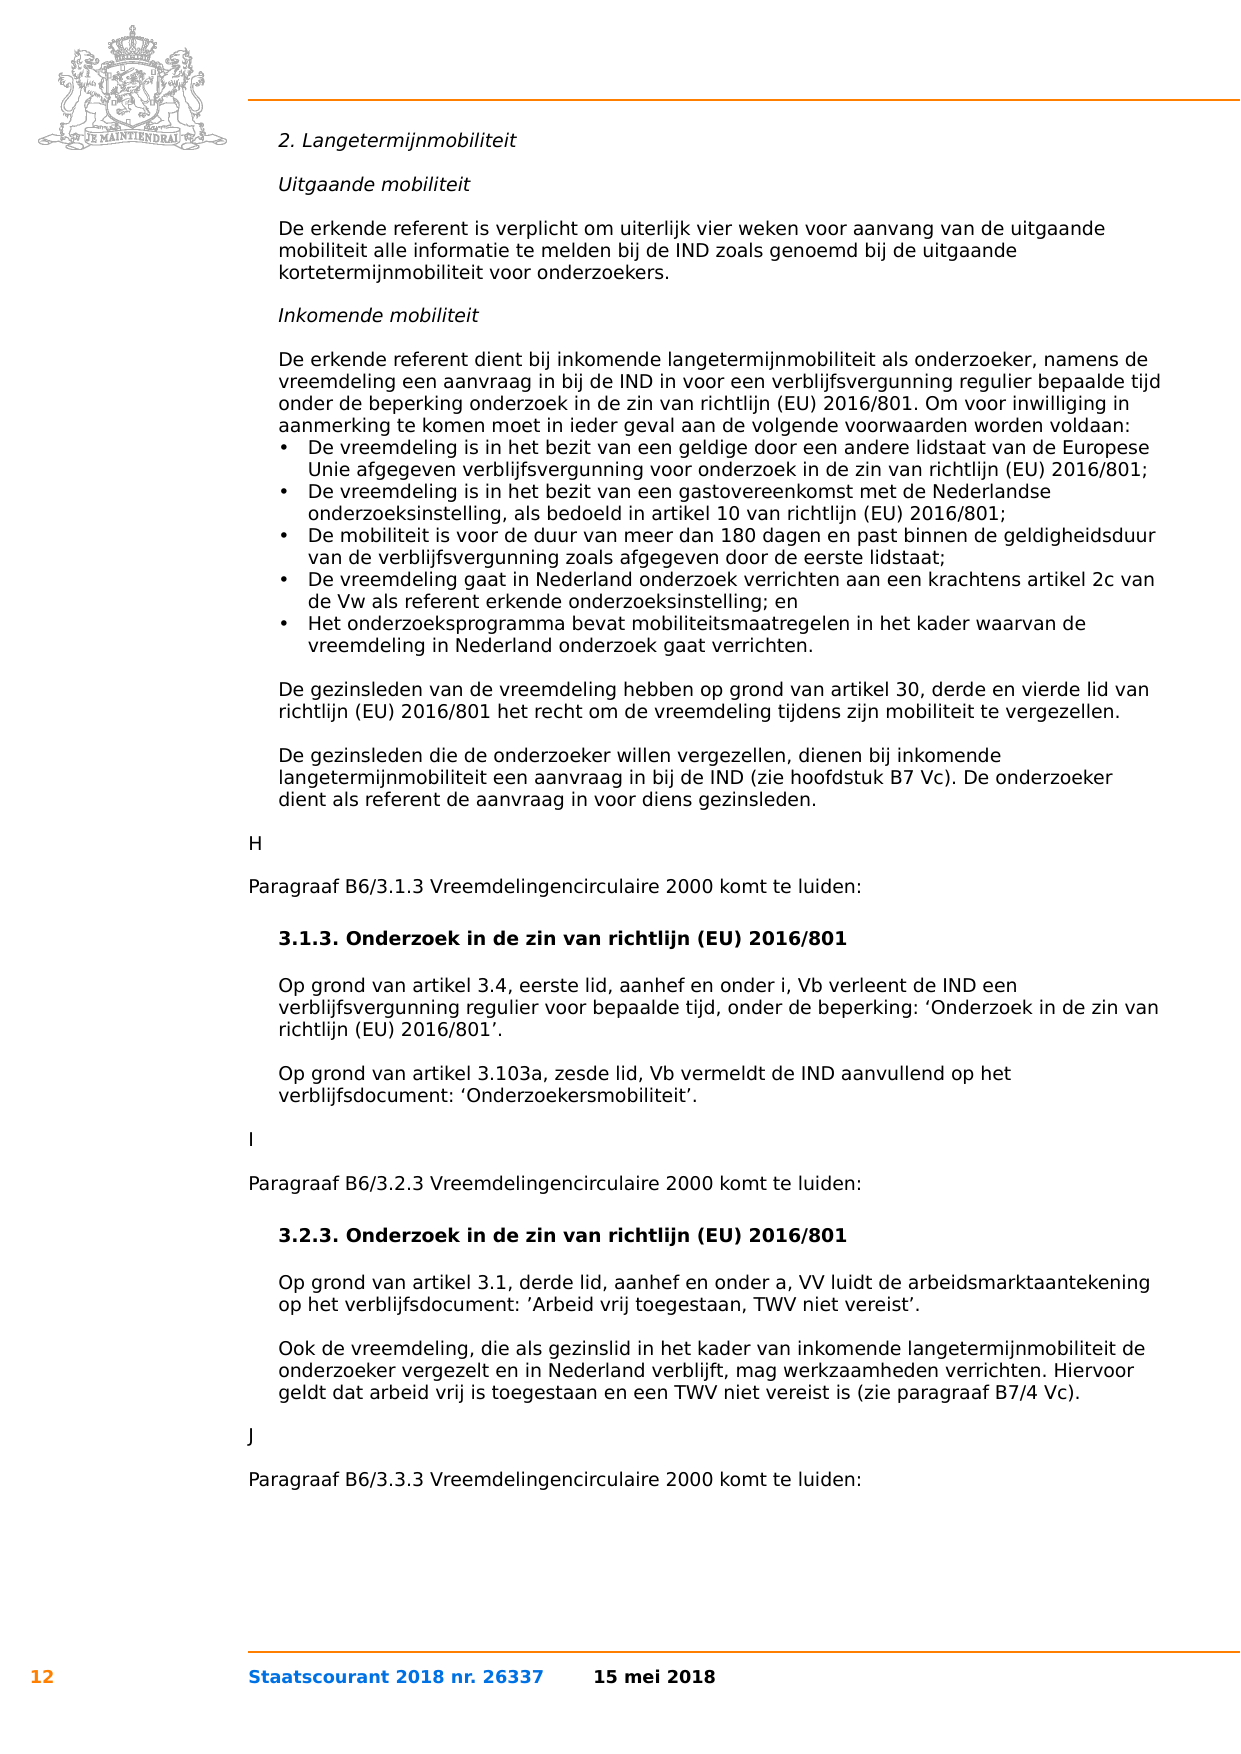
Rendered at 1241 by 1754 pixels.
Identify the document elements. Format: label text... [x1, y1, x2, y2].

text De gezinsleden van de vreemdeling hebben op grond van artikel 30, derde en vierde lid van richtlijn (EU) 2016/801 het recht om de vreemdeling tijdens zijn mobiliteit te vergezellen. [278, 679, 1163, 723]
text Paragraaf B6/3.2.3 Vreemdelingencirculaire 2000 komt te luiden: [248, 1173, 1163, 1195]
text • De vreemdeling is in het bezit van een gastovereenkomst met de Nederlandse onderzoeksinstelling, als bedoeld in artikel 10 van richtlijn (EU) 2016/801; [278, 481, 1163, 525]
text De erkende referent is verplicht om uiterlijk vier weken voor aanvang van de uitgaande mobiliteit alle informatie te melden bij de IND zoals genoemd bij de uitgaande kortetermijnmobiliteit voor onderzoekers. [278, 218, 1163, 283]
text • Het onderzoeksprogramma bevat mobiliteitsmaatregelen in het kader waarvan de vreemdeling in Nederland onderzoek gaat verrichten. [278, 613, 1163, 657]
text • De mobiliteit is voor de duur van meer dan 180 dagen en past binnen de geldigheidsduur van de verblijfsvergunning zoals afgegeven door de eerste lidstaat; [278, 525, 1163, 569]
text Paragraaf B6/3.1.3 Vreemdelingencirculaire 2000 komt te luiden: [248, 876, 1163, 898]
subtitle Inkomende mobiliteit [278, 305, 1163, 327]
picture [38, 25, 227, 150]
text I [248, 1129, 1163, 1151]
subtitle 3.1.3. Onderzoek in de zin van richtlijn (EU) 2016/801 [278, 928, 1163, 950]
text Paragraaf B6/3.3.3 Vreemdelingencirculaire 2000 komt te luiden: [248, 1469, 1163, 1491]
text Op grond van artikel 3.1, derde lid, aanhef en onder a, VV luidt de arbeidsmarktaantekening op het verblijfsdocument: ’Arbeid vrij toegestaan, TWV niet vereist’. [278, 1272, 1163, 1316]
text H [248, 832, 1163, 854]
text J [248, 1425, 1163, 1447]
text Op grond van artikel 3.4, eerste lid, aanhef en onder i, Vb verleent de IND een verblijfsvergunning regulier voor bepaalde tijd, onder de beperking: ‘Onderzoek in de zin van richtlijn (EU) 2016/801’. [278, 975, 1163, 1041]
text Op grond van artikel 3.103a, zesde lid, Vb vermeldt de IND aanvullend op het verblijfsdocument: ‘Onderzoekersmobiliteit’. [278, 1063, 1163, 1107]
text De gezinsleden die de onderzoeker willen vergezellen, dienen bij inkomende langetermijnmobiliteit een aanvraag in bij de IND (zie hoofdstuk B7 Vc). De onderzoeker dient als referent de aanvraag in voor diens gezinsleden. [278, 745, 1163, 811]
text Ook de vreemdeling, die als gezinslid in het kader van inkomende langetermijnmobiliteit de onderzoeker vergezelt en in Nederland verblijft, mag werkzaamheden verrichten. Hiervoor geldt dat arbeid vrij is toegestaan en een TWV niet vereist is (zie paragraaf B7/4 Vc). [278, 1338, 1163, 1403]
text • De vreemdeling gaat in Nederland onderzoek verrichten aan een krachtens artikel 2c van de Vw als referent erkende onderzoeksinstelling; en [278, 569, 1163, 613]
text • De vreemdeling is in het bezit van een geldige door een andere lidstaat van de Europese Unie afgegeven verblijfsvergunning voor onderzoek in de zin van richtlijn (EU) 2016/801; [278, 437, 1163, 481]
subtitle 3.2.3. Onderzoek in de zin van richtlijn (EU) 2016/801 [278, 1225, 1163, 1247]
subtitle 2. Langetermijnmobiliteit [278, 130, 1163, 152]
text De erkende referent dient bij inkomende langetermijnmobiliteit als onderzoeker, namens de vreemdeling een aanvraag in bij de IND in voor een verblijfsvergunning regulier bepaalde tijd onder de beperking onderzoek in de zin van richtlijn (EU) 2016/801. Om voor inwilliging in aanmerking te komen moet in ieder geval aan de volgende voorwaarden worden voldaan: [278, 349, 1163, 437]
subtitle Uitgaande mobiliteit [278, 174, 1163, 196]
